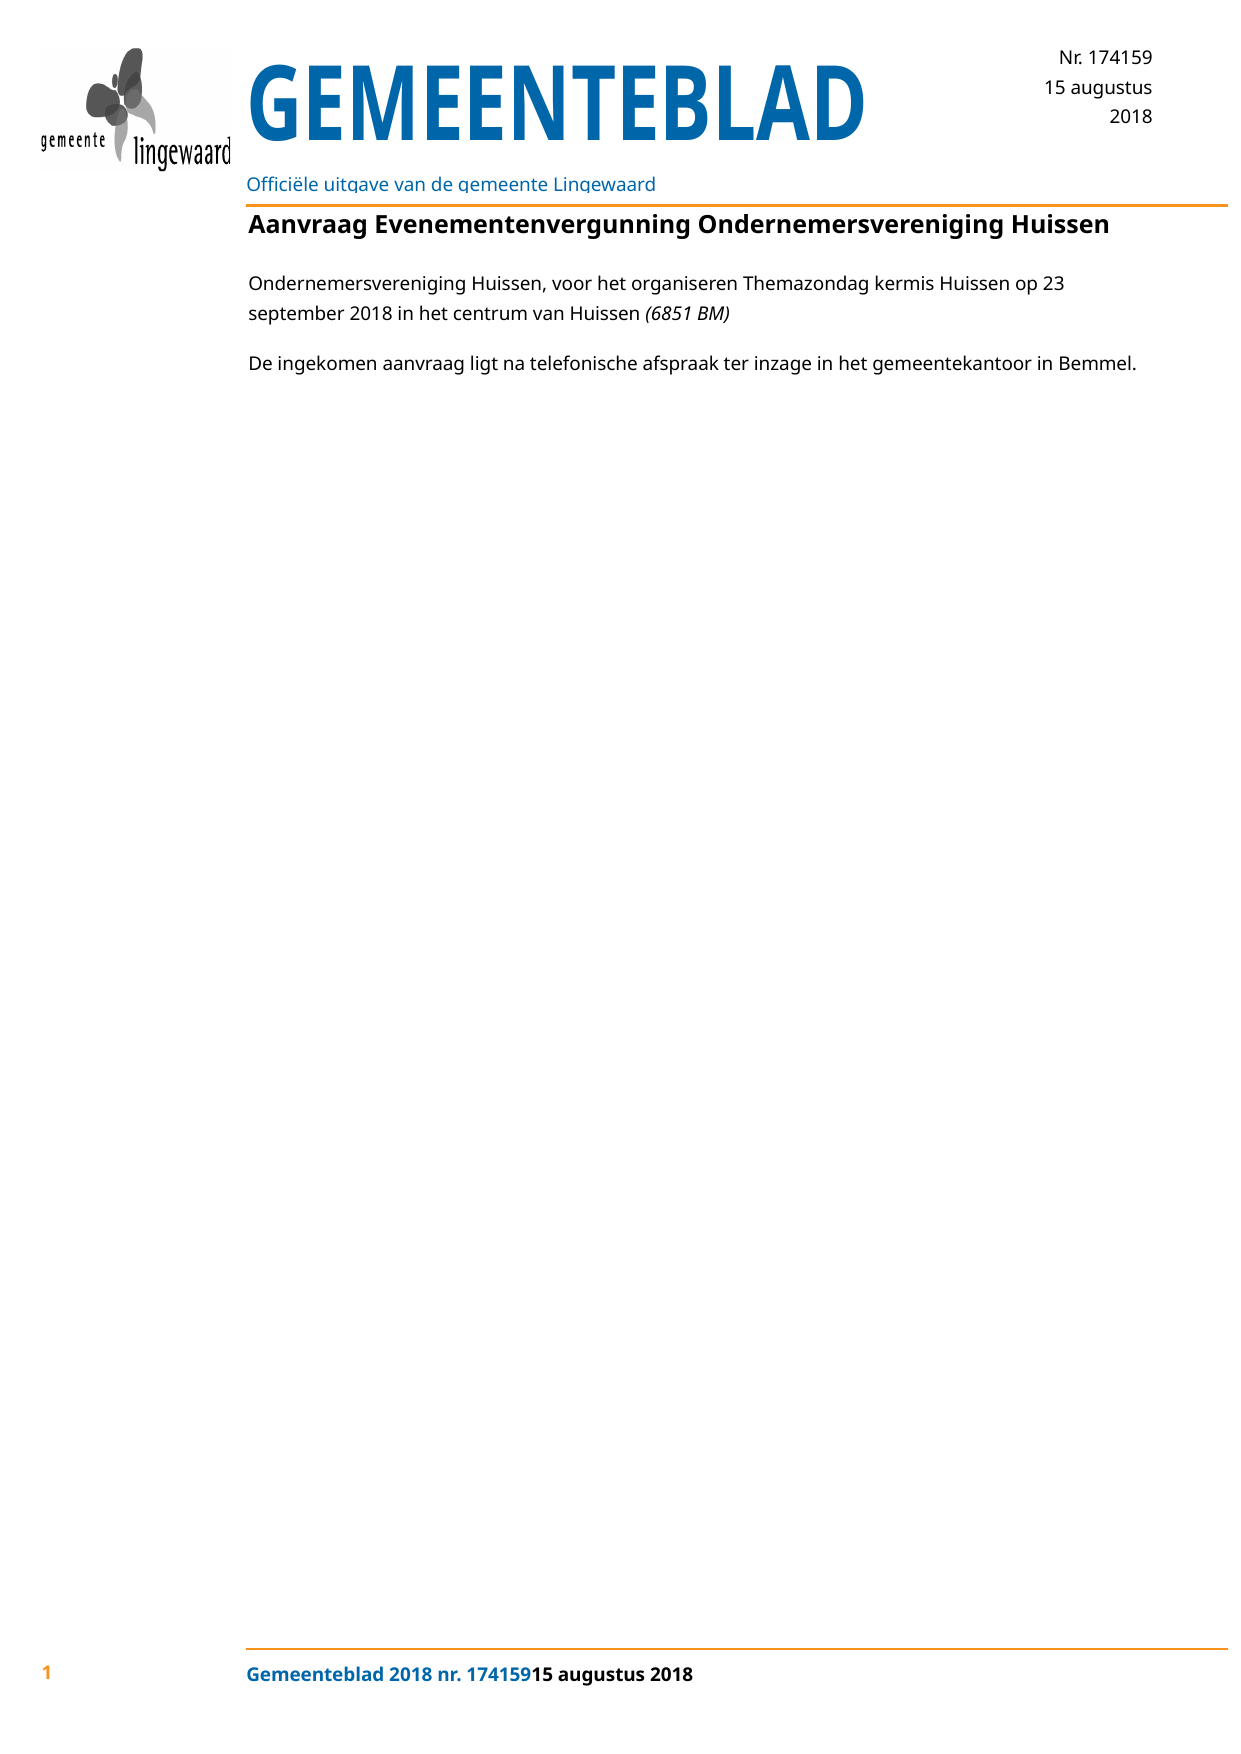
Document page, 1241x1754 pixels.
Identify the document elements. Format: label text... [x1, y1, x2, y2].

text Ondernemersvereniging Huissen, voor het organiseren Themazondag kermis Huissen op 23 september 2018 in het centrum van Huissen (6851 BM) [248, 270, 1152, 326]
picture [41, 47, 231, 172]
text De ingekomen aanvraag ligt na telefonische afspraak ter inzage in het gemeentekantoor in Bemmel. [248, 350, 1152, 376]
text Aanvraag Evenementenvergunning Ondernemersvereniging Huissen [248, 207, 1152, 241]
